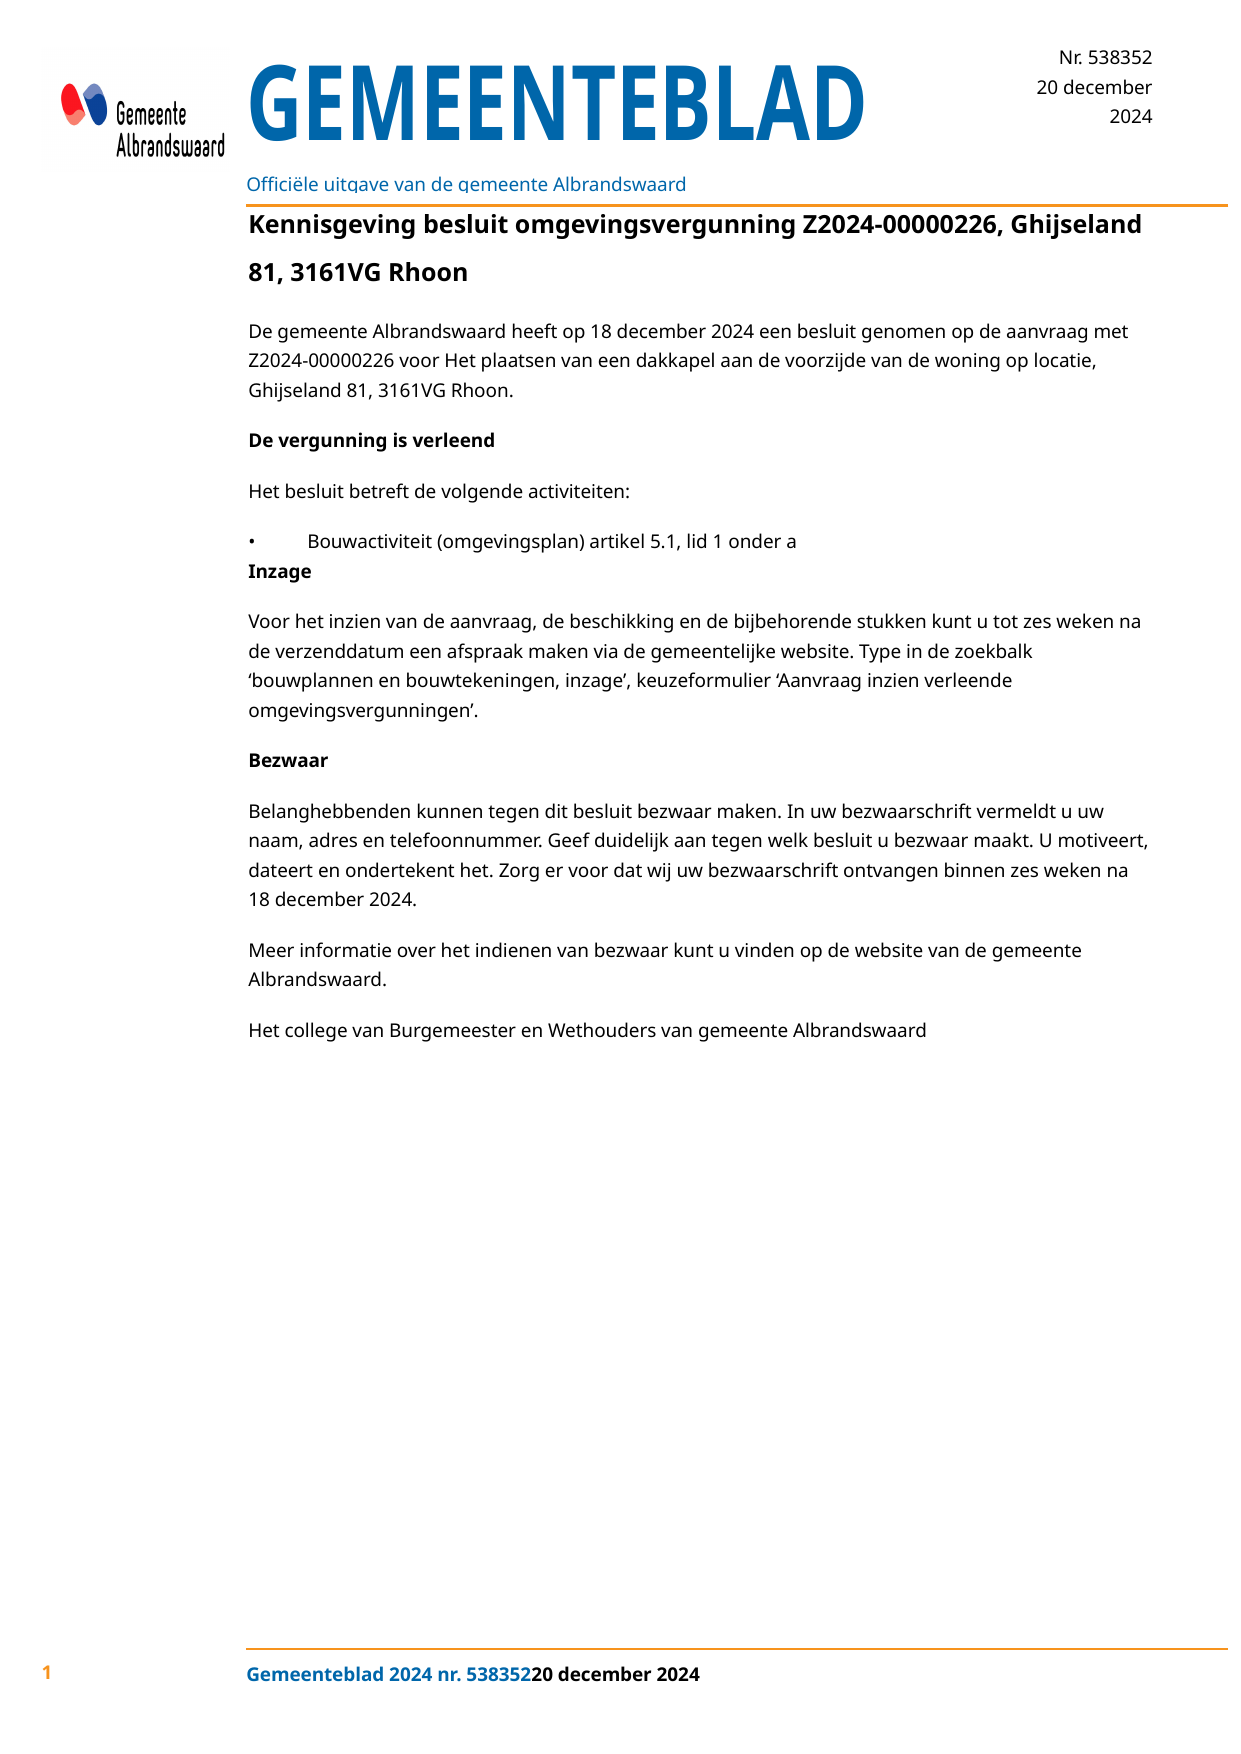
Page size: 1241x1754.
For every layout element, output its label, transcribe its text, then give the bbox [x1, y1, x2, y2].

text De vergunning is verleend [248, 427, 1152, 453]
picture [41, 47, 231, 172]
text De gemeente Albrandswaard heeft op 18 december 2024 een besluit genomen op de aanvraag met Z2024-00000226 voor Het plaatsen van een dakkapel aan de voorzijde van de woning op locatie, Ghijseland 81, 3161VG Rhoon. [248, 318, 1152, 403]
text Inzage [248, 558, 1152, 584]
text Bezwaar [248, 747, 1152, 773]
list Bouwactiviteit (omgevingsplan) artikel 5.1, lid 1 onder a [248, 528, 1152, 554]
text Meer informatie over het indienen van bezwaar kunt u vinden op de website van de gemeente Albrandswaard. [248, 937, 1152, 992]
text Kennisgeving besluit omgevingsvergunning Z2024-00000226, Ghijseland 81, 3161VG Rhoon [248, 207, 1152, 288]
text Het besluit betreft de volgende activiteiten: [248, 478, 1152, 504]
text Het college van Burgemeester en Wethouders van gemeente Albrandswaard [248, 1017, 1152, 1043]
text Belanghebbenden kunnen tegen dit besluit bezwaar maken. In uw bezwaarschrift vermeldt u uw naam, adres en telefoonnummer. Geef duidelijk aan tegen welk besluit u bezwaar maakt. U motiveert, dateert en ondertekent het. Zorg er voor dat wij uw bezwaarschrift ontvangen binnen zes weken na 18 december 2024. [248, 798, 1152, 912]
text Voor het inzien van de aanvraag, de beschikking en de bijbehorende stukken kunt u tot zes weken na de verzenddatum een afspraak maken via de gemeentelijke website. Type in de zoekbalk ‘bouwplannen en bouwtekeningen, inzage’, keuzeformulier ‘Aanvraag inzien verleende omgevingsvergunningen’. [248, 608, 1152, 723]
